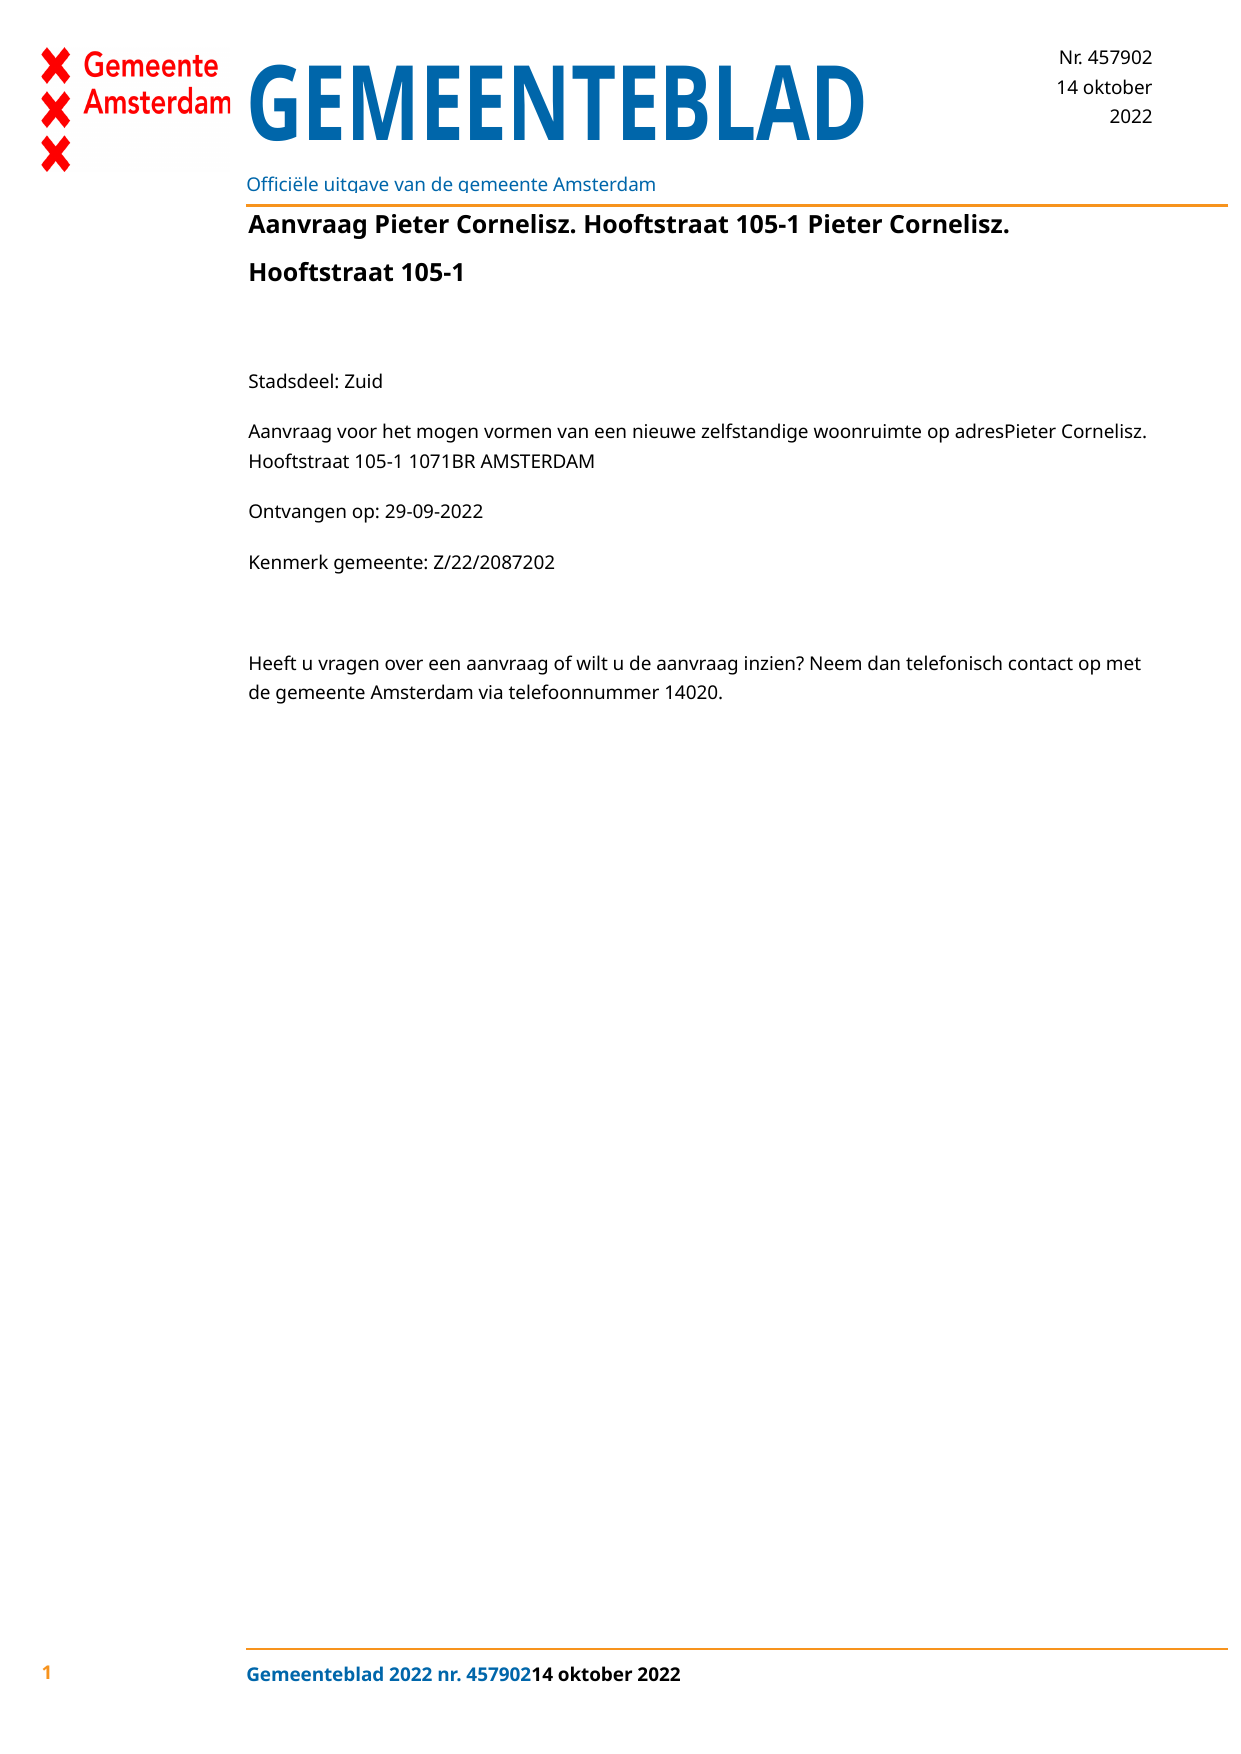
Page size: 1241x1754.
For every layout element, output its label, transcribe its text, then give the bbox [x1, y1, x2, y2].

text Ontvangen op: 29-09-2022 [248, 499, 1152, 524]
picture [41, 47, 231, 172]
text Aanvraag voor het mogen vormen van een nieuwe zelfstandige woonruimte op adresPieter Cornelisz. Hooftstraat 105-1 1071BR AMSTERDAM [248, 419, 1152, 474]
text Heeft u vragen over een aanvraag of wilt u de aanvraag inzien? Neem dan telefonisch contact op met de gemeente Amsterdam via telefoonnummer 14020. [248, 650, 1152, 705]
text Aanvraag Pieter Cornelisz. Hooftstraat 105-1 Pieter Cornelisz. Hooftstraat 105-1 [248, 207, 1152, 288]
text Stadsdeel: Zuid [248, 368, 1152, 394]
text Kenmerk gemeente: Z/22/2087202 [248, 549, 1152, 575]
